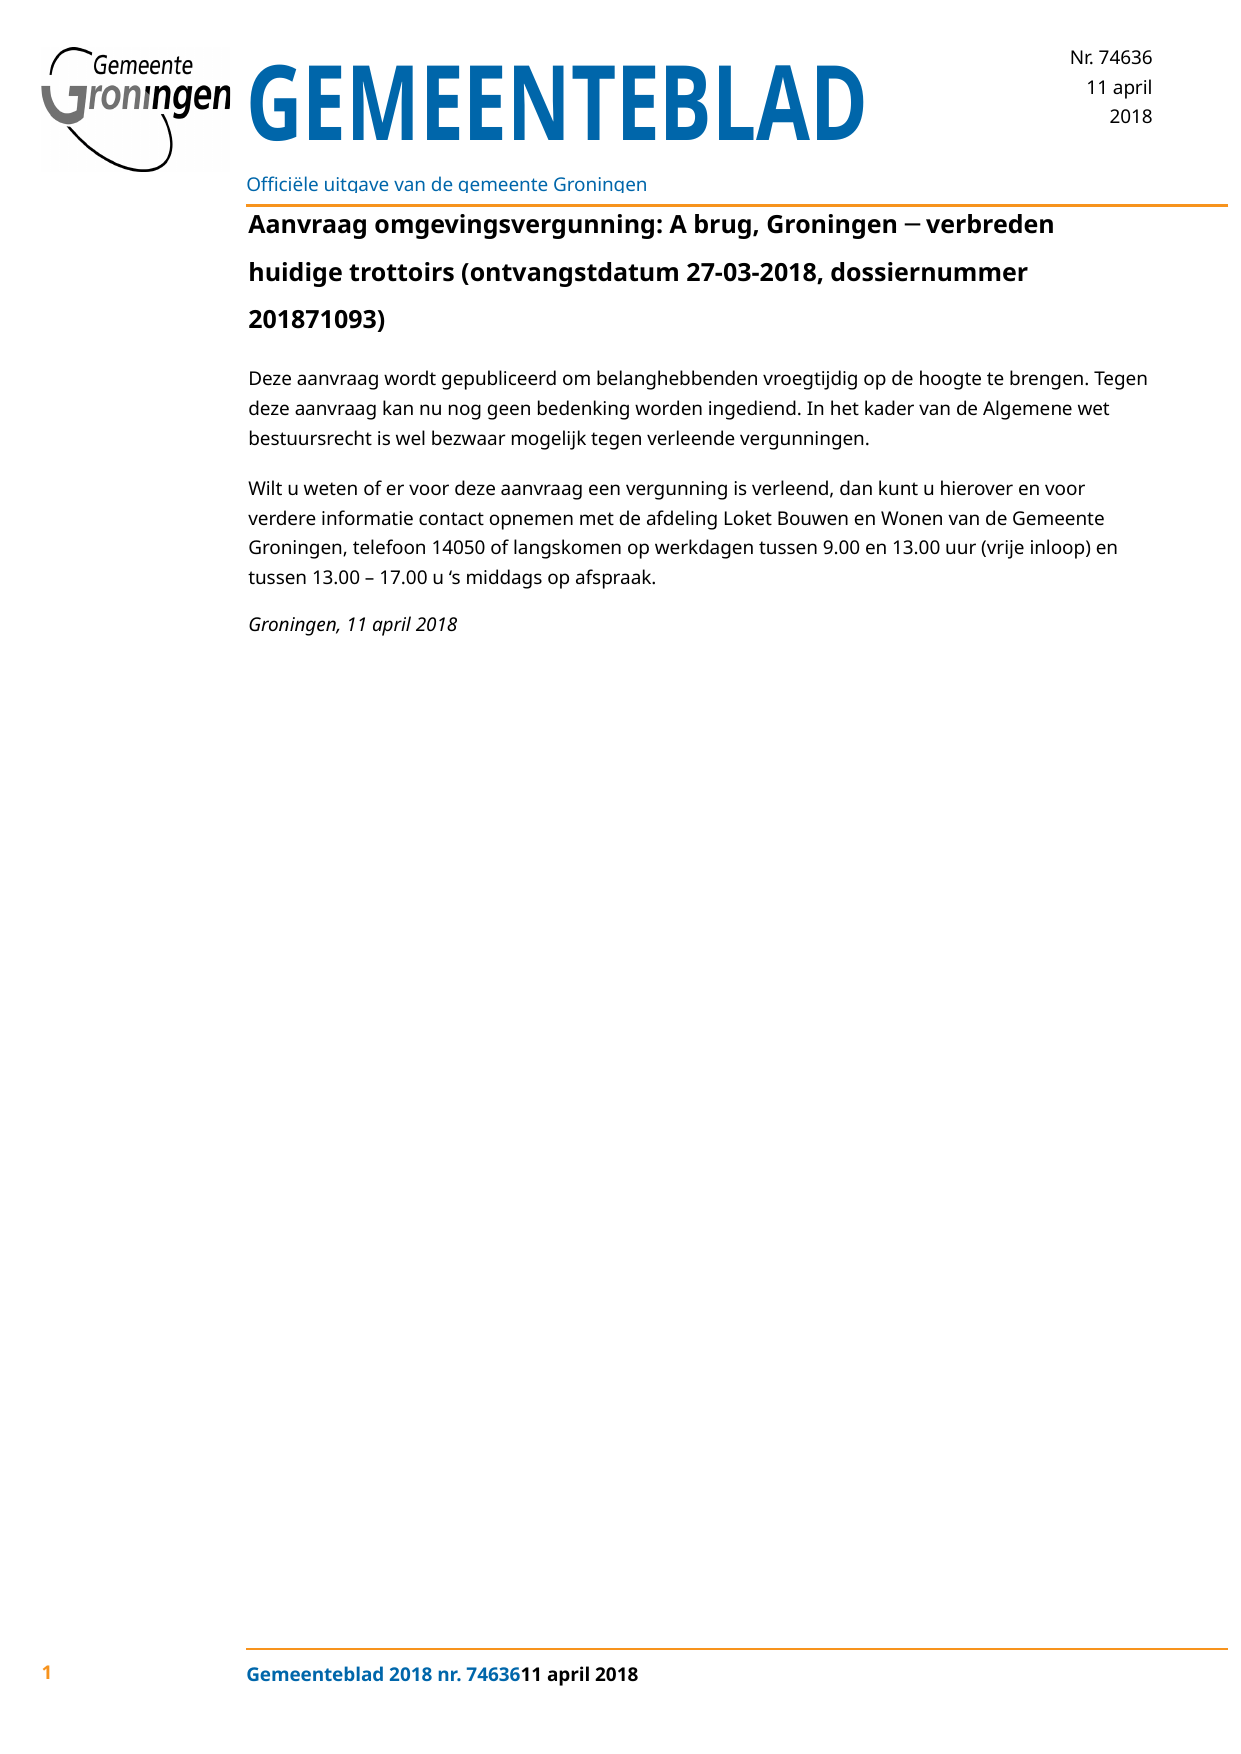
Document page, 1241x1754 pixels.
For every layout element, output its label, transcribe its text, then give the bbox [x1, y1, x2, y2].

text Aanvraag omgevingsvergunning: A brug, Groningen ─ verbreden huidige trottoirs (ontvangstdatum 27-03-2018, dossiernummer 201871093) [248, 207, 1152, 336]
text Wilt u weten of er voor deze aanvraag een vergunning is verleend, dan kunt u hierover en voor verdere informatie contact opnemen met de afdeling Loket Bouwen en Wonen van de Gemeente Groningen, telefoon 14050 of langskomen op werkdagen tussen 9.00 en 13.00 uur (vrije inloop) en tussen 13.00 – 17.00 u ‘s middags op afspraak. [248, 475, 1152, 589]
text Groningen, 11 april 2018 [248, 612, 1152, 637]
text Deze aanvraag wordt gepubliceerd om belanghebbenden vroegtijdig op de hoogte te brengen. Tegen deze aanvraag kan nu nog geen bedenking worden ingediend. In het kader van de Algemene wet bestuursrecht is wel bezwaar mogelijk tegen verleende vergunningen. [248, 366, 1152, 450]
picture [41, 47, 231, 172]
